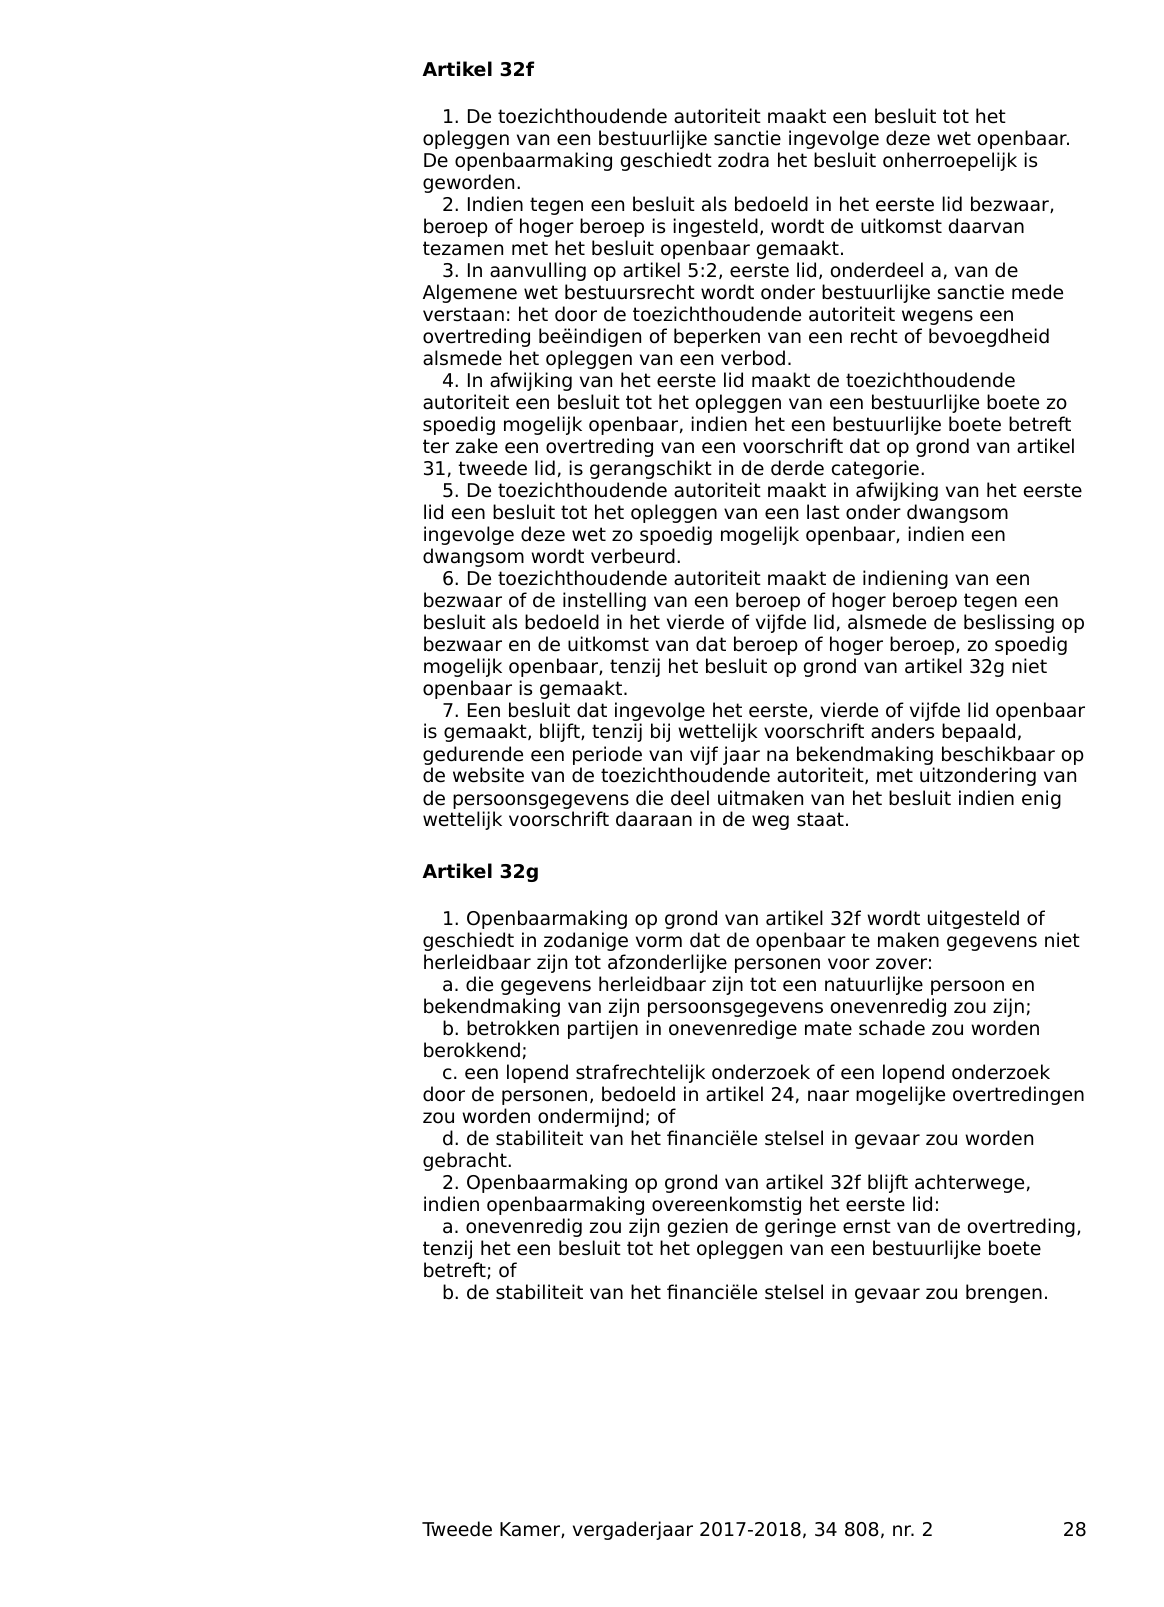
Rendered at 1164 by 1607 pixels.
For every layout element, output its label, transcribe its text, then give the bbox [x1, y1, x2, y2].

text d. de stabiliteit van het financiële stelsel in gevaar zou worden gebracht. [422, 1128, 1087, 1172]
text b. betrokken partijen in onevenredige mate schade zou worden berokkend; [422, 1018, 1087, 1062]
text c. een lopend strafrechtelijk onderzoek of een lopend onderzoek door de personen, bedoeld in artikel 24, naar mogelijke overtredingen zou worden ondermijnd; of [422, 1062, 1087, 1128]
text 7. Een besluit dat ingevolge het eerste, vierde of vijfde lid openbaar is gemaakt, blijft, tenzij bij wettelijk voorschrift anders bepaald, gedurende een periode van vijf jaar na bekendmaking beschikbaar op de website van de toezichthoudende autoriteit, met uitzondering van de persoonsgegevens die deel uitmaken van het besluit indien enig wettelijk voorschrift daaraan in de weg staat. [422, 699, 1087, 831]
text 6. De toezichthoudende autoriteit maakt de indiening van een bezwaar of de instelling van een beroep of hoger beroep tegen een besluit als bedoeld in het vierde of vijfde lid, alsmede de beslissing op bezwaar en de uitkomst van dat beroep of hoger beroep, zo spoedig mogelijk openbaar, tenzij het besluit op grond van artikel 32g niet openbaar is gemaakt. [422, 568, 1087, 699]
text 1. Openbaarmaking op grond van artikel 32f wordt uitgesteld of geschiedt in zodanige vorm dat de openbaar te maken gegevens niet herleidbaar zijn tot afzonderlijke personen voor zover: [422, 908, 1087, 974]
text 2. Openbaarmaking op grond van artikel 32f blijft achterwege, indien openbaarmaking overeenkomstig het eerste lid: [422, 1172, 1087, 1216]
text a. die gegevens herleidbaar zijn tot een natuurlijke persoon en bekendmaking van zijn persoonsgegevens onevenredig zou zijn; [422, 974, 1087, 1018]
text 2. Indien tegen een besluit als bedoeld in het eerste lid bezwaar, beroep of hoger beroep is ingesteld, wordt de uitkomst daarvan tezamen met het besluit openbaar gemaakt. [422, 194, 1087, 260]
text 3. In aanvulling op artikel 5:2, eerste lid, onderdeel a, van de Algemene wet bestuursrecht wordt onder bestuurlijke sanctie mede verstaan: het door de toezichthoudende autoriteit wegens een overtreding beëindigen of beperken van een recht of bevoegdheid alsmede het opleggen van een verbod. [422, 260, 1087, 370]
subtitle Artikel 32g [422, 861, 1087, 883]
text 1. De toezichthoudende autoriteit maakt een besluit tot het opleggen van een bestuurlijke sanctie ingevolge deze wet openbaar. De openbaarmaking geschiedt zodra het besluit onherroepelijk is geworden. [422, 106, 1087, 194]
subtitle Artikel 32f [422, 59, 1087, 81]
text b. de stabiliteit van het financiële stelsel in gevaar zou brengen. [422, 1282, 1087, 1304]
text 4. In afwijking van het eerste lid maakt de toezichthoudende autoriteit een besluit tot het opleggen van een bestuurlijke boete zo spoedig mogelijk openbaar, indien het een bestuurlijke boete betreft ter zake een overtreding van een voorschrift dat op grond van artikel 31, tweede lid, is gerangschikt in de derde categorie. [422, 370, 1087, 480]
text a. onevenredig zou zijn gezien de geringe ernst van de overtreding, tenzij het een besluit tot het opleggen van een bestuurlijke boete betreft; of [422, 1216, 1087, 1282]
text 5. De toezichthoudende autoriteit maakt in afwijking van het eerste lid een besluit tot het opleggen van een last onder dwangsom ingevolge deze wet zo spoedig mogelijk openbaar, indien een dwangsom wordt verbeurd. [422, 480, 1087, 568]
